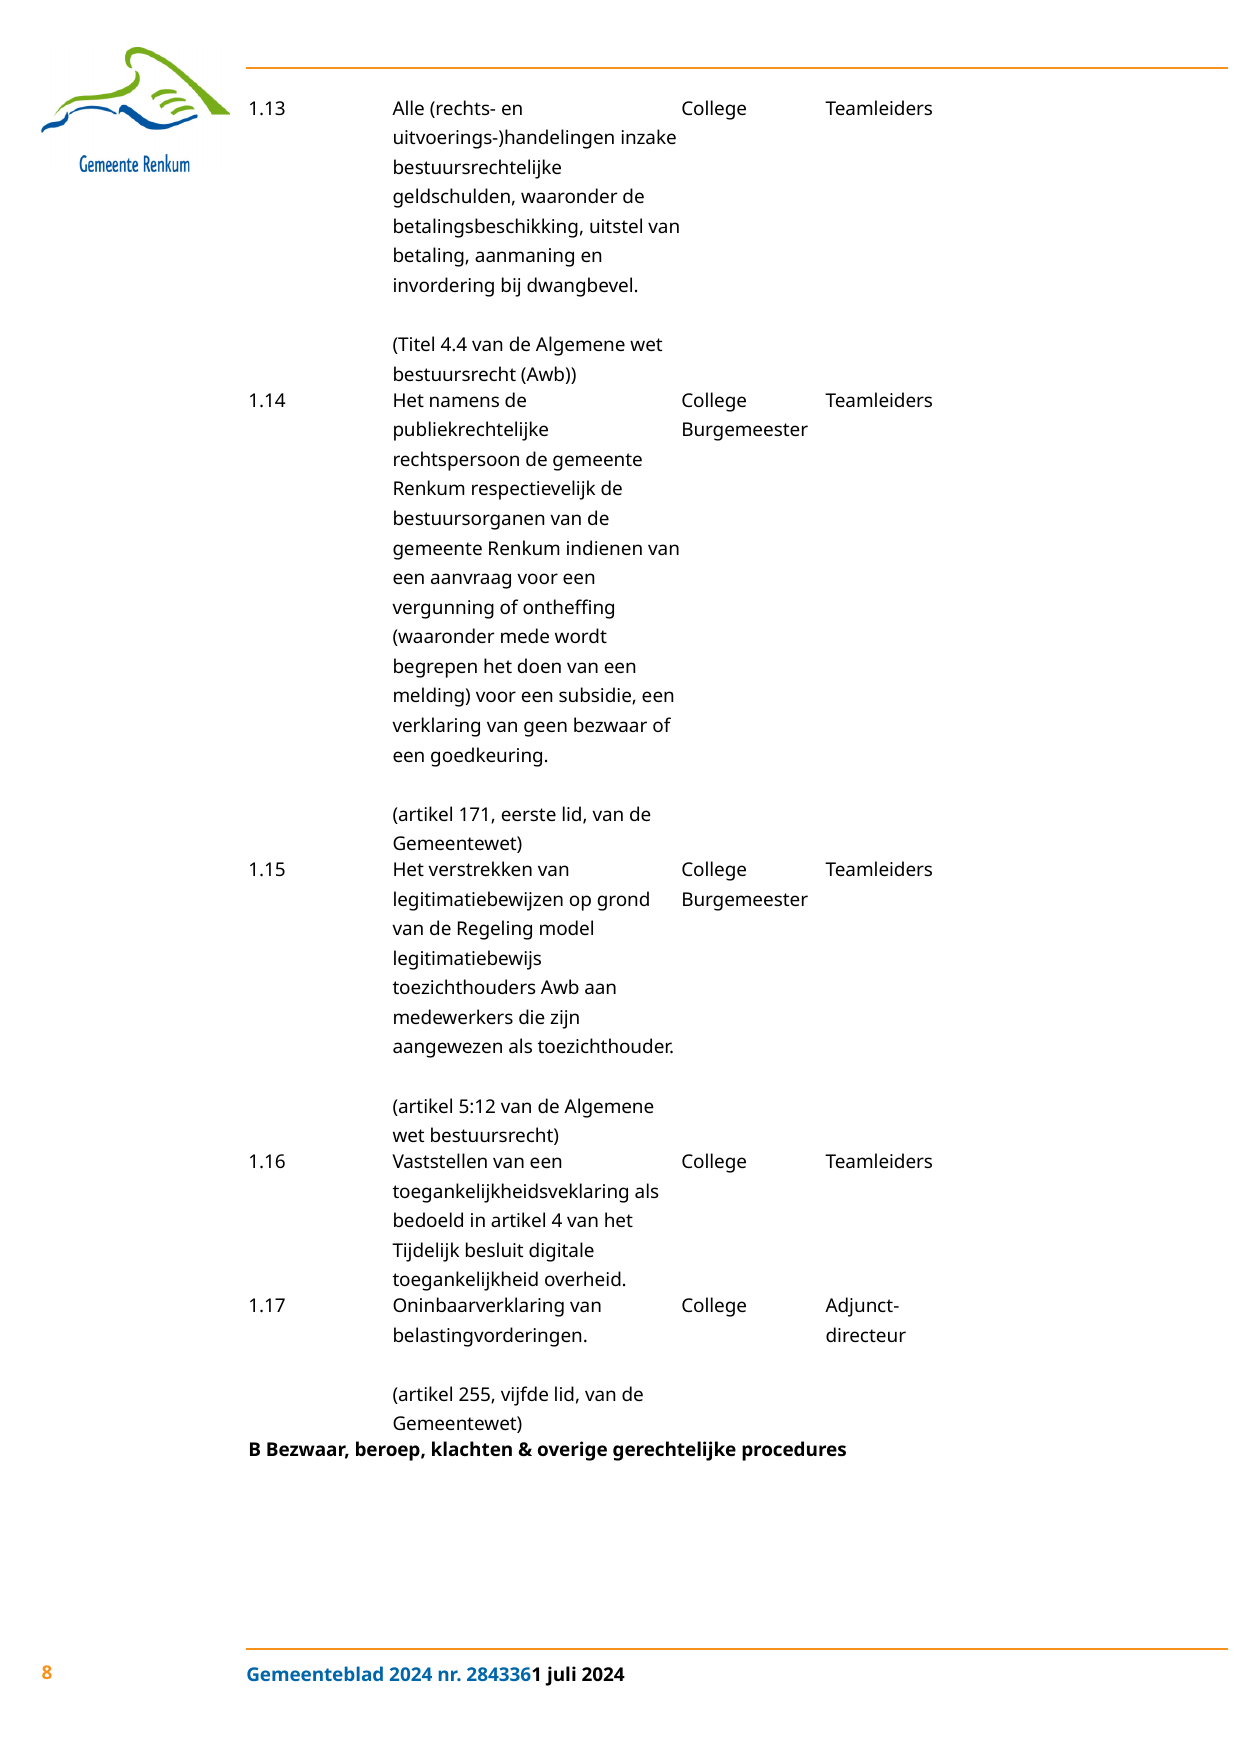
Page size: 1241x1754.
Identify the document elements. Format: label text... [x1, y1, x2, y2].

table_cell 1.14 [248, 387, 392, 856]
table_cell College Burgemeester [681, 856, 825, 1148]
table_cell College [681, 95, 825, 387]
table_cell Het namens de publiekrechtelijke rechtspersoon de gemeente Renkum respectievelijk de bestuursorganen van de gemeente Renkum indienen van een aanvraag voor een vergunning of ontheffing (waaronder mede wordt begrepen het doen van een melding) voor een subsidie, een verklaring van geen bezwaar of een goedkeuring. (artikel 171, eerste lid, van de Gemeentewet) [392, 387, 681, 856]
table_cell College [681, 1148, 825, 1292]
table_cell Vaststellen van een toegankelijkheidsveklaring als bedoeld in artikel 4 van het Tijdelijk besluit digitale toegankelijkheid overheid. [392, 1148, 681, 1292]
table_cell [970, 387, 1152, 856]
table_cell [970, 1148, 1152, 1292]
table_cell Teamleiders [825, 1148, 969, 1292]
table_cell [970, 95, 1152, 387]
table_cell Teamleiders [825, 95, 969, 387]
table_cell 1.13 [248, 95, 392, 387]
table_cell 1.17 [248, 1292, 392, 1436]
table_cell College Burgemeester [681, 387, 825, 856]
table_cell Adjunct-directeur [825, 1292, 969, 1436]
table_cell 1.16 [248, 1148, 392, 1292]
table_cell Alle (rechts- en uitvoerings-)handelingen inzake bestuursrechtelijke geldschulden, waaronder de betalingsbeschikking, uitstel van betaling, aanmaning en invordering bij dwangbevel. (Titel 4.4 van de Algemene wet bestuursrecht (Awb)) [392, 95, 681, 387]
table_cell [970, 856, 1152, 1148]
table_cell [970, 1292, 1152, 1436]
table_cell 1.15 [248, 856, 392, 1148]
table_cell College [681, 1292, 825, 1436]
table_cell Oninbaarverklaring van belastingvorderingen. (artikel 255, vijfde lid, van de Gemeentewet) [392, 1292, 681, 1436]
table_cell B Bezwaar, beroep, klachten & overige gerechtelijke procedures [248, 1436, 1152, 1462]
table_cell Teamleiders [825, 856, 969, 1148]
table_cell Teamleiders [825, 387, 969, 856]
picture [41, 47, 231, 172]
table_cell Het verstrekken van legitimatiebewijzen op grond van de Regeling model legitimatiebewijs toezichthouders Awb aan medewerkers die zijn aangewezen als toezichthouder. (artikel 5:12 van de Algemene wet bestuursrecht) [392, 856, 681, 1148]
